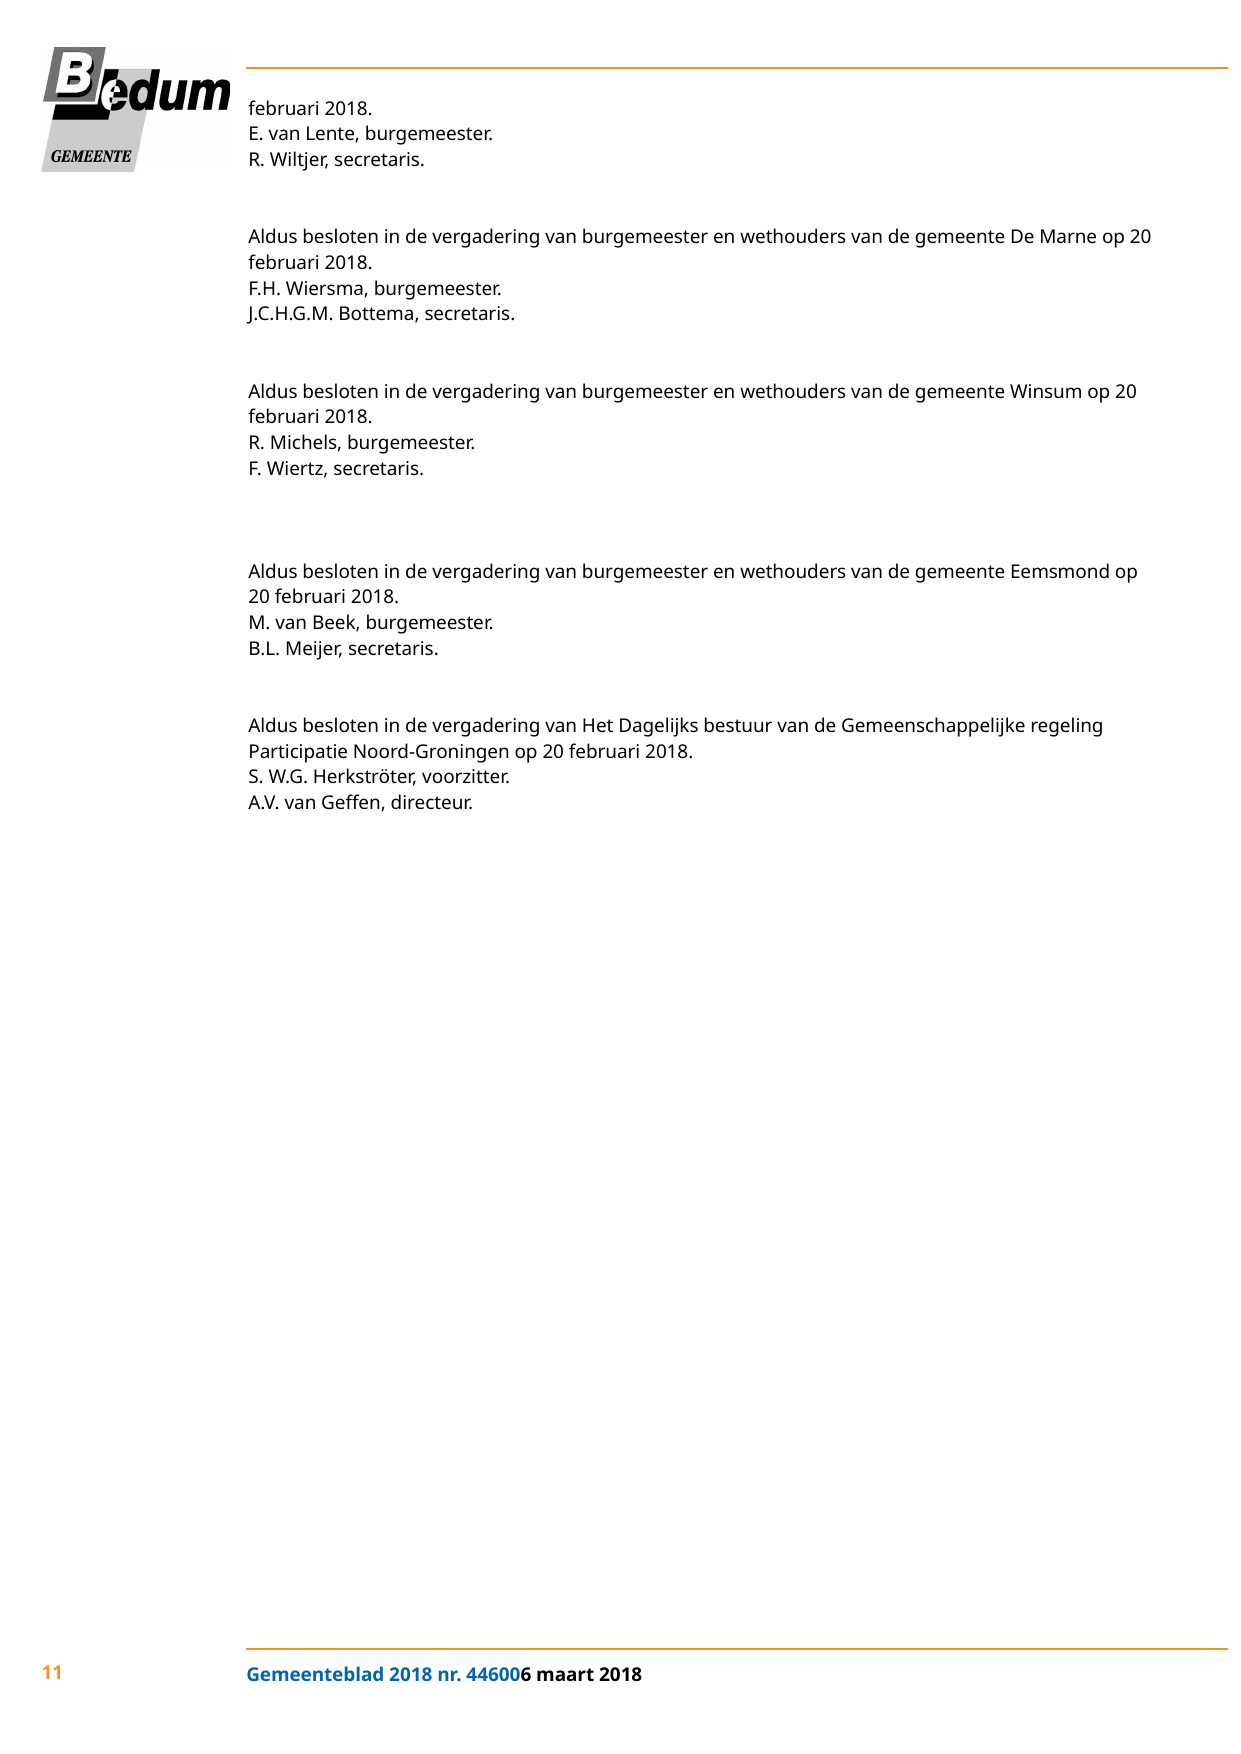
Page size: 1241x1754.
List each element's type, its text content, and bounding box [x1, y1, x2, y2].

text F.H. Wiersma, burgemeester. [248, 275, 1152, 301]
text Aldus besloten in de vergadering van burgemeester en wethouders van de gemeente Winsum op 20 februari 2018. [248, 378, 1152, 429]
text E. van Lente, burgemeester. [248, 121, 1152, 146]
text Aldus besloten in de vergadering van Het Dagelijks bestuur van de Gemeenschappelijke regeling Participatie Noord-Groningen op 20 februari 2018. [248, 712, 1152, 764]
text Aldus besloten in de vergadering van burgemeester en wethouders van de gemeente De Marne op 20 februari 2018. [248, 223, 1152, 275]
text R. Wiltjer, secretaris. [248, 146, 1152, 172]
text F. Wiertz, secretaris. [248, 455, 1152, 481]
text S. W.G. Herkströter, voorzitter. [248, 764, 1152, 789]
text A.V. van Geffen, directeur. [248, 789, 1152, 815]
text B.L. Meijer, secretaris. [248, 635, 1152, 661]
text Aldus besloten in de vergadering van burgemeester en wethouders van de gemeente Eemsmond op 20 februari 2018. [248, 558, 1152, 609]
text J.C.H.G.M. Bottema, secretaris. [248, 301, 1152, 326]
text februari 2018. [248, 95, 1152, 121]
picture [41, 47, 231, 172]
text R. Michels, burgemeester. [248, 429, 1152, 455]
text M. van Beek, burgemeester. [248, 609, 1152, 635]
